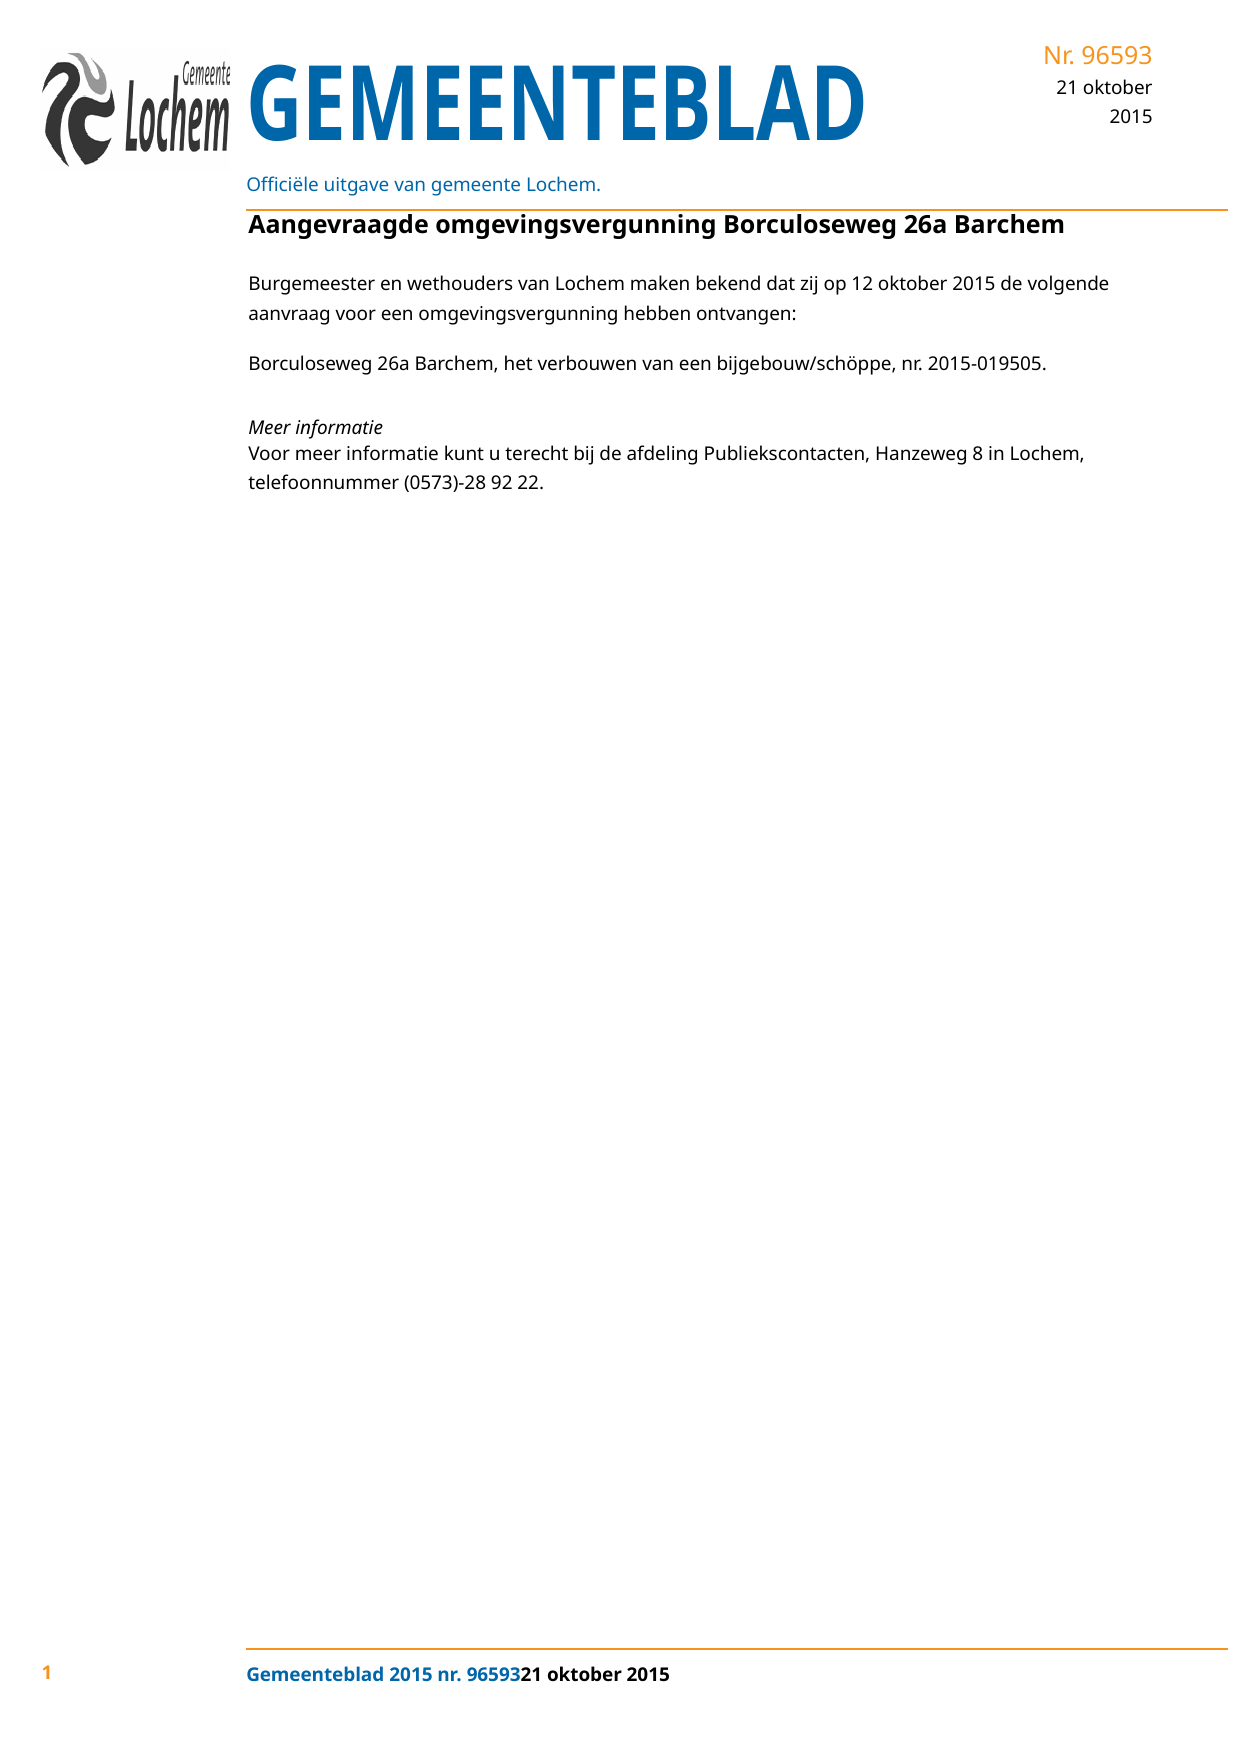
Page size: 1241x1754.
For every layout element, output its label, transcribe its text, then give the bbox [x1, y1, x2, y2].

text Voor meer informatie kunt u terecht bij de afdeling Publiekscontacten, Hanzeweg 8 in Lochem, telefoonnummer (0573)-28 92 22. [248, 440, 1152, 495]
text Burgemeester en wethouders van Lochem maken bekend dat zij op 12 oktober 2015 de volgende aanvraag voor een omgevingsvergunning hebben ontvangen: [248, 270, 1152, 326]
text Aangevraagde omgevingsvergunning Borculoseweg 26a Barchem [248, 211, 1152, 241]
text Meer informatie [248, 414, 1152, 440]
picture [41, 47, 231, 172]
text Borculoseweg 26a Barchem, het verbouwen van een bijgebouw/schöppe, nr. 2015-019505. [248, 350, 1152, 376]
